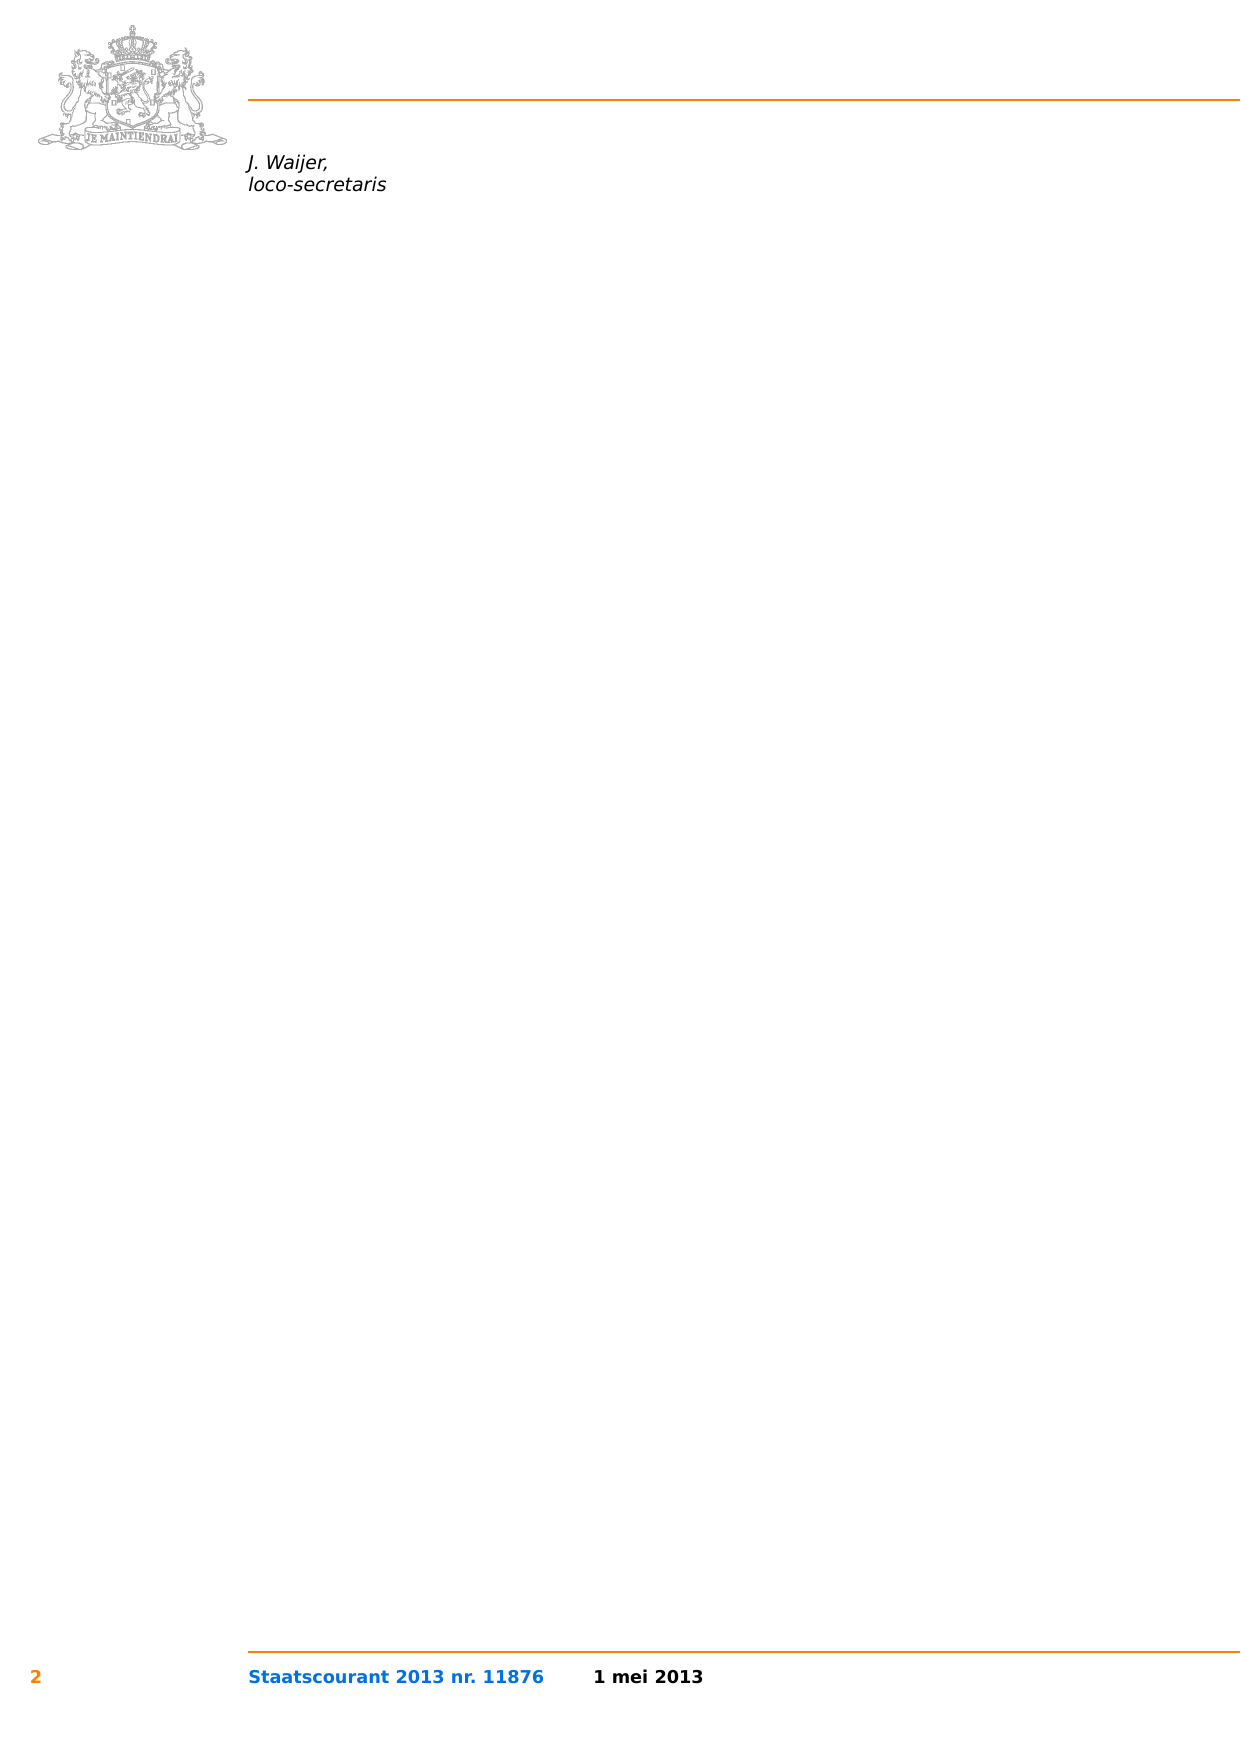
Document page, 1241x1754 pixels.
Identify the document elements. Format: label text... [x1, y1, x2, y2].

text J. Waijer, loco-secretaris [248, 130, 1163, 196]
picture [38, 25, 227, 150]
